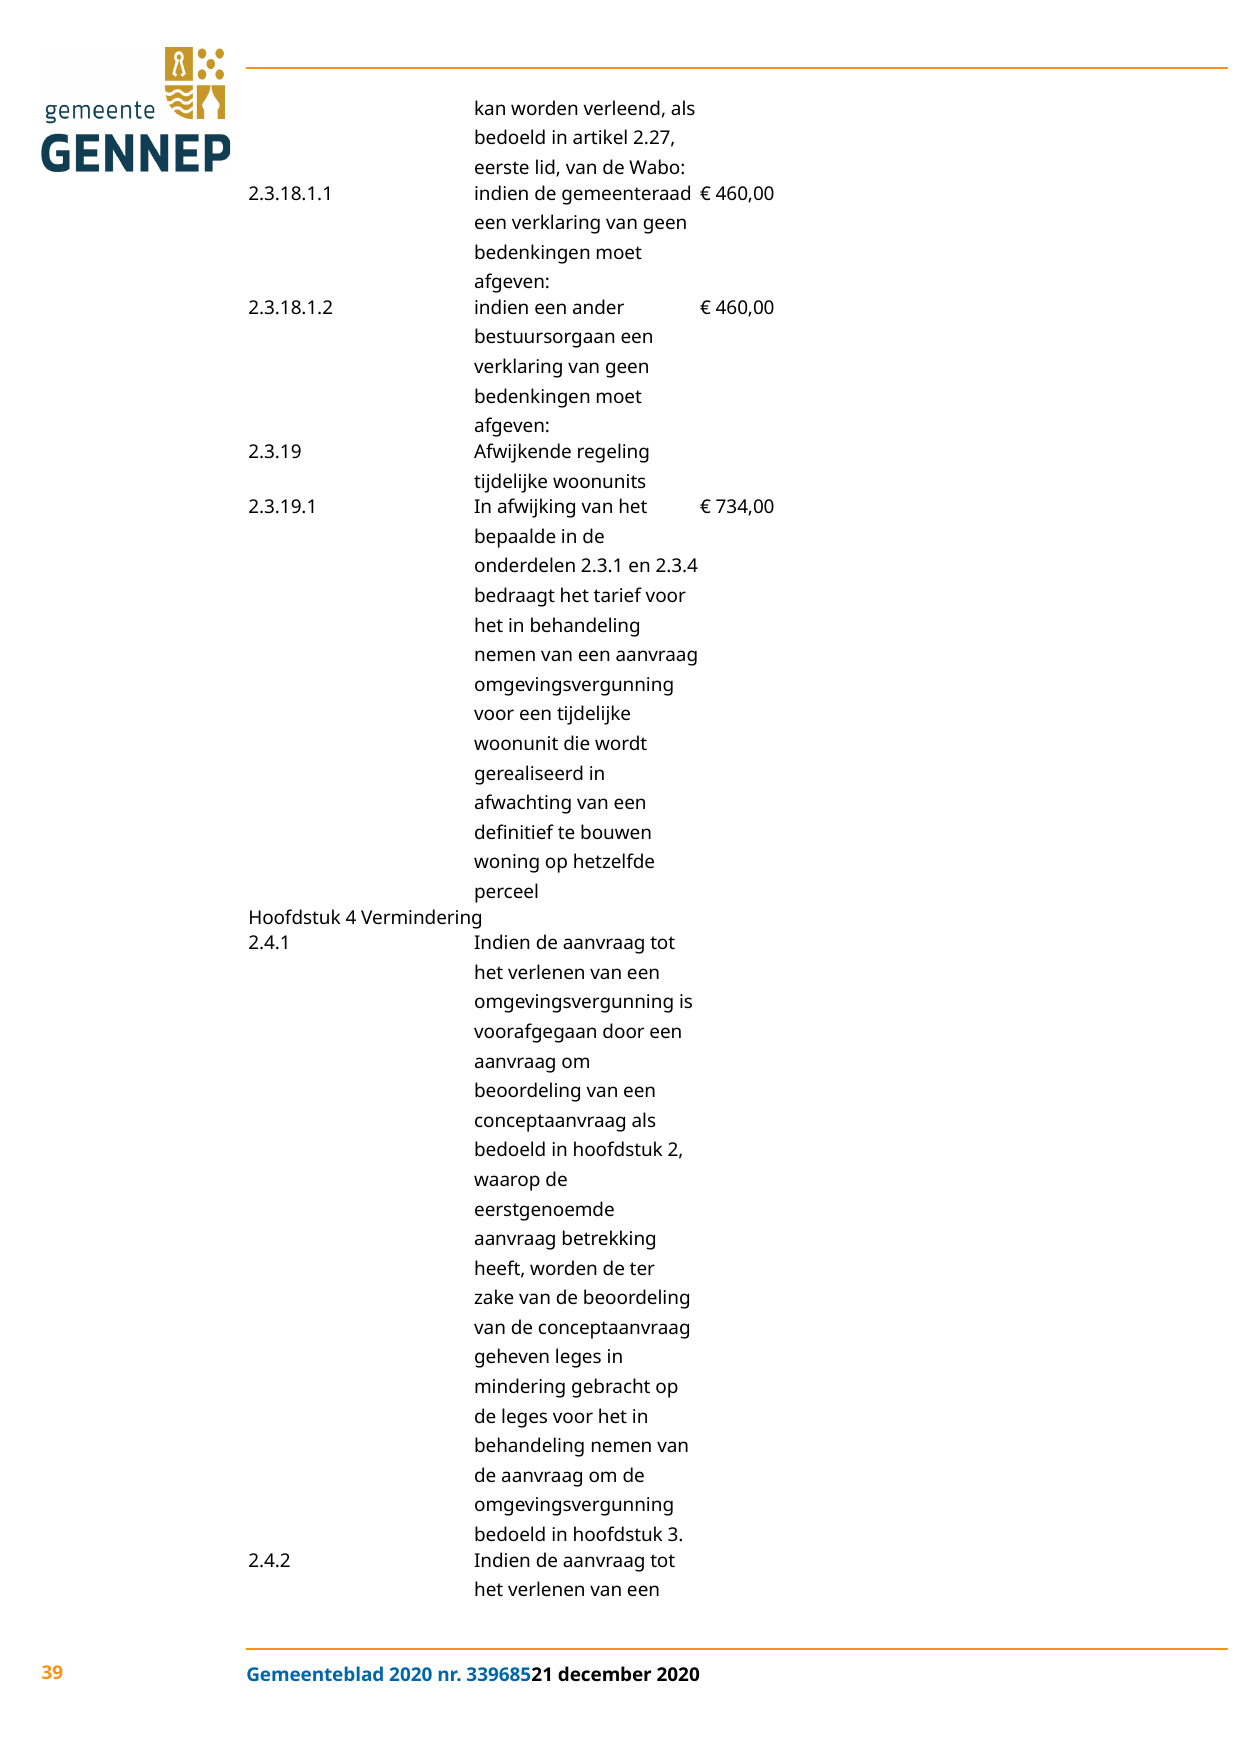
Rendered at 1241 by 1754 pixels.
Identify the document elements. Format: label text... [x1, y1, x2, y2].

table_cell 2.3.18.1.1 [248, 180, 474, 294]
table_cell indien een ander bestuursorgaan een verklaring van geen bedenkingen moet afgeven: [474, 294, 700, 438]
table_cell € 460,00 [700, 180, 926, 294]
table_cell [926, 180, 1152, 294]
table_cell In afwijking van het bepaalde in de onderdelen 2.3.1 en 2.3.4 bedraagt het tarief voor het in behandeling nemen van een aanvraag omgevingsvergunning voor een tijdelijke woonunit die wordt gerealiseerd in afwachting van een definitief te bouwen woning op hetzelfde perceel [474, 494, 700, 904]
table_cell [926, 438, 1152, 493]
table_cell Afwijkende regeling tijdelijke woonunits [474, 438, 700, 493]
table_cell € 734,00 [700, 494, 926, 904]
table_cell [926, 95, 1152, 180]
table_cell Indien de aanvraag tot het verlenen van een [474, 1547, 700, 1602]
table_cell € 460,00 [700, 294, 926, 438]
table_cell [926, 1547, 1152, 1602]
table_cell 2.4.2 [248, 1547, 474, 1602]
table_cell 2.3.18.1.2 [248, 294, 474, 438]
table_cell [926, 494, 1152, 904]
table_cell [926, 294, 1152, 438]
table_cell [700, 930, 926, 1547]
table_cell [700, 438, 926, 493]
table_cell 2.3.19.1 [248, 494, 474, 904]
table_cell 2.4.1 [248, 930, 474, 1547]
table_cell kan worden verleend, als bedoeld in artikel 2.27, eerste lid, van de Wabo: [474, 95, 700, 180]
table_cell Hoofdstuk 4 Vermindering [248, 904, 1152, 929]
table_cell [700, 1547, 926, 1602]
picture [41, 47, 231, 172]
table_cell 2.3.19 [248, 438, 474, 493]
table_cell [700, 95, 926, 180]
table_cell [248, 95, 474, 180]
table_cell indien de gemeenteraad een verklaring van geen bedenkingen moet afgeven: [474, 180, 700, 294]
table_cell Indien de aanvraag tot het verlenen van een omgevingsvergunning is voorafgegaan door een aanvraag om beoordeling van een conceptaanvraag als bedoeld in hoofdstuk 2, waarop de eerstgenoemde aanvraag betrekking heeft, worden de ter zake van de beoordeling van de conceptaanvraag geheven leges in mindering gebracht op de leges voor het in behandeling nemen van de aanvraag om de omgevingsvergunning bedoeld in hoofdstuk 3. [474, 930, 700, 1547]
table_cell [926, 930, 1152, 1547]
